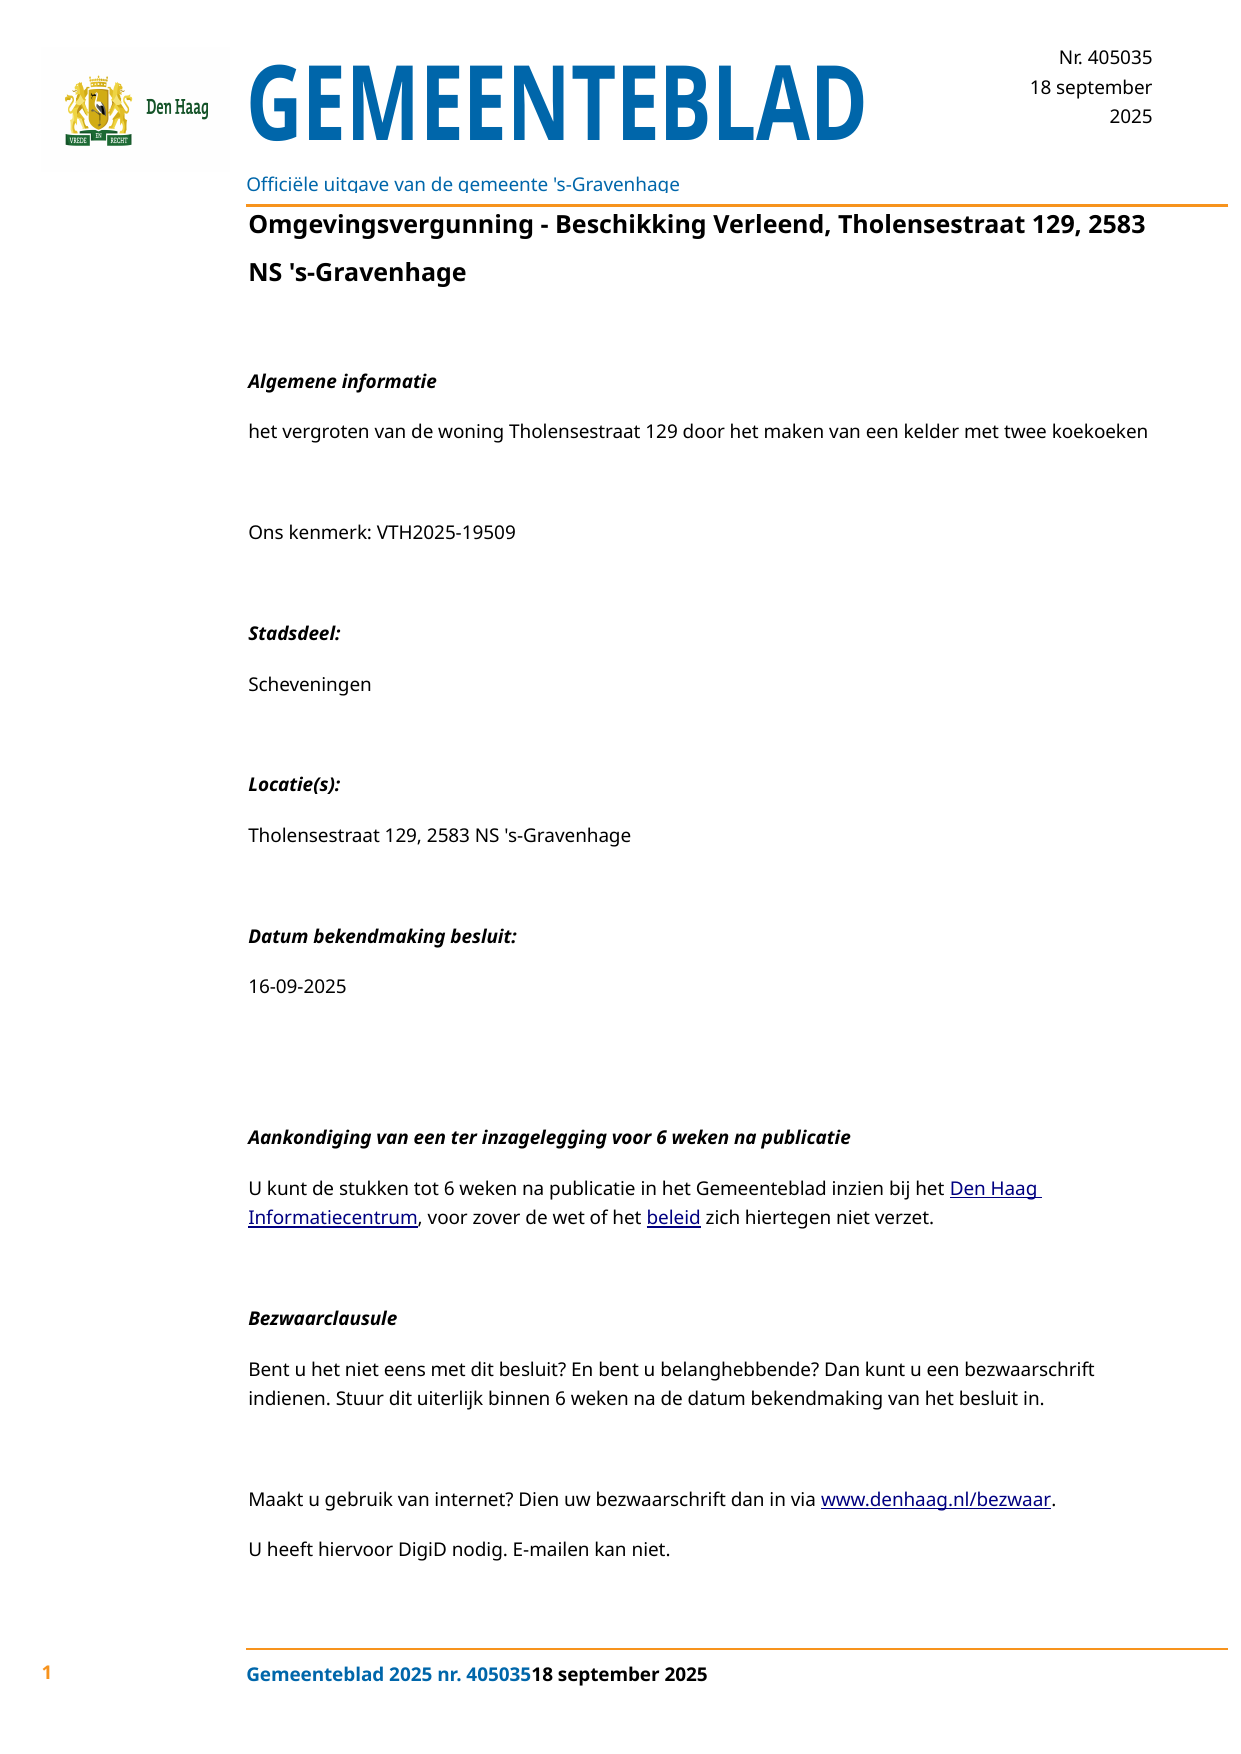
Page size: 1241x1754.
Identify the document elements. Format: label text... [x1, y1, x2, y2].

text het vergroten van de woning Tholensestraat 129 door het maken van een kelder met twee koekoeken [248, 419, 1152, 444]
text Tholensestraat 129, 2583 NS 's-Gravenhage [248, 822, 1152, 848]
text Maakt u gebruik van internet? Dien uw bezwaarschrift dan in via www.denhaag.nl/bezwaar. [248, 1486, 1152, 1512]
text Datum bekendmaking besluit: [248, 923, 1152, 949]
text Scheveningen [248, 671, 1152, 697]
text U kunt de stukken tot 6 weken na publicatie in het Gemeenteblad inzien bij het Den Haag Informatiecentrum, voor zover de wet of het beleid zich hiertegen niet verzet. [248, 1175, 1152, 1230]
text Algemene informatie [248, 368, 1152, 394]
text Stadsdeel: [248, 620, 1152, 646]
text U heeft hiervoor DigiD nodig. E-mailen kan niet. [248, 1537, 1152, 1562]
text Locatie(s): [248, 772, 1152, 797]
text Bezwaarclausule [248, 1305, 1152, 1331]
text Bent u het niet eens met dit besluit? En bent u belanghebbende? Dan kunt u een bezwaarschrift indienen. Stuur dit uiterlijk binnen 6 weken na de datum bekendmaking van het besluit in. [248, 1356, 1152, 1411]
text Omgevingsvergunning - Beschikking Verleend, Tholensestraat 129, 2583 NS 's-Gravenhage [248, 207, 1152, 288]
text Aankondiging van een ter inzagelegging voor 6 weken na publicatie [248, 1124, 1152, 1150]
text 16-09-2025 [248, 973, 1152, 999]
picture [41, 47, 231, 172]
text Ons kenmerk: VTH2025-19509 [248, 519, 1152, 545]
